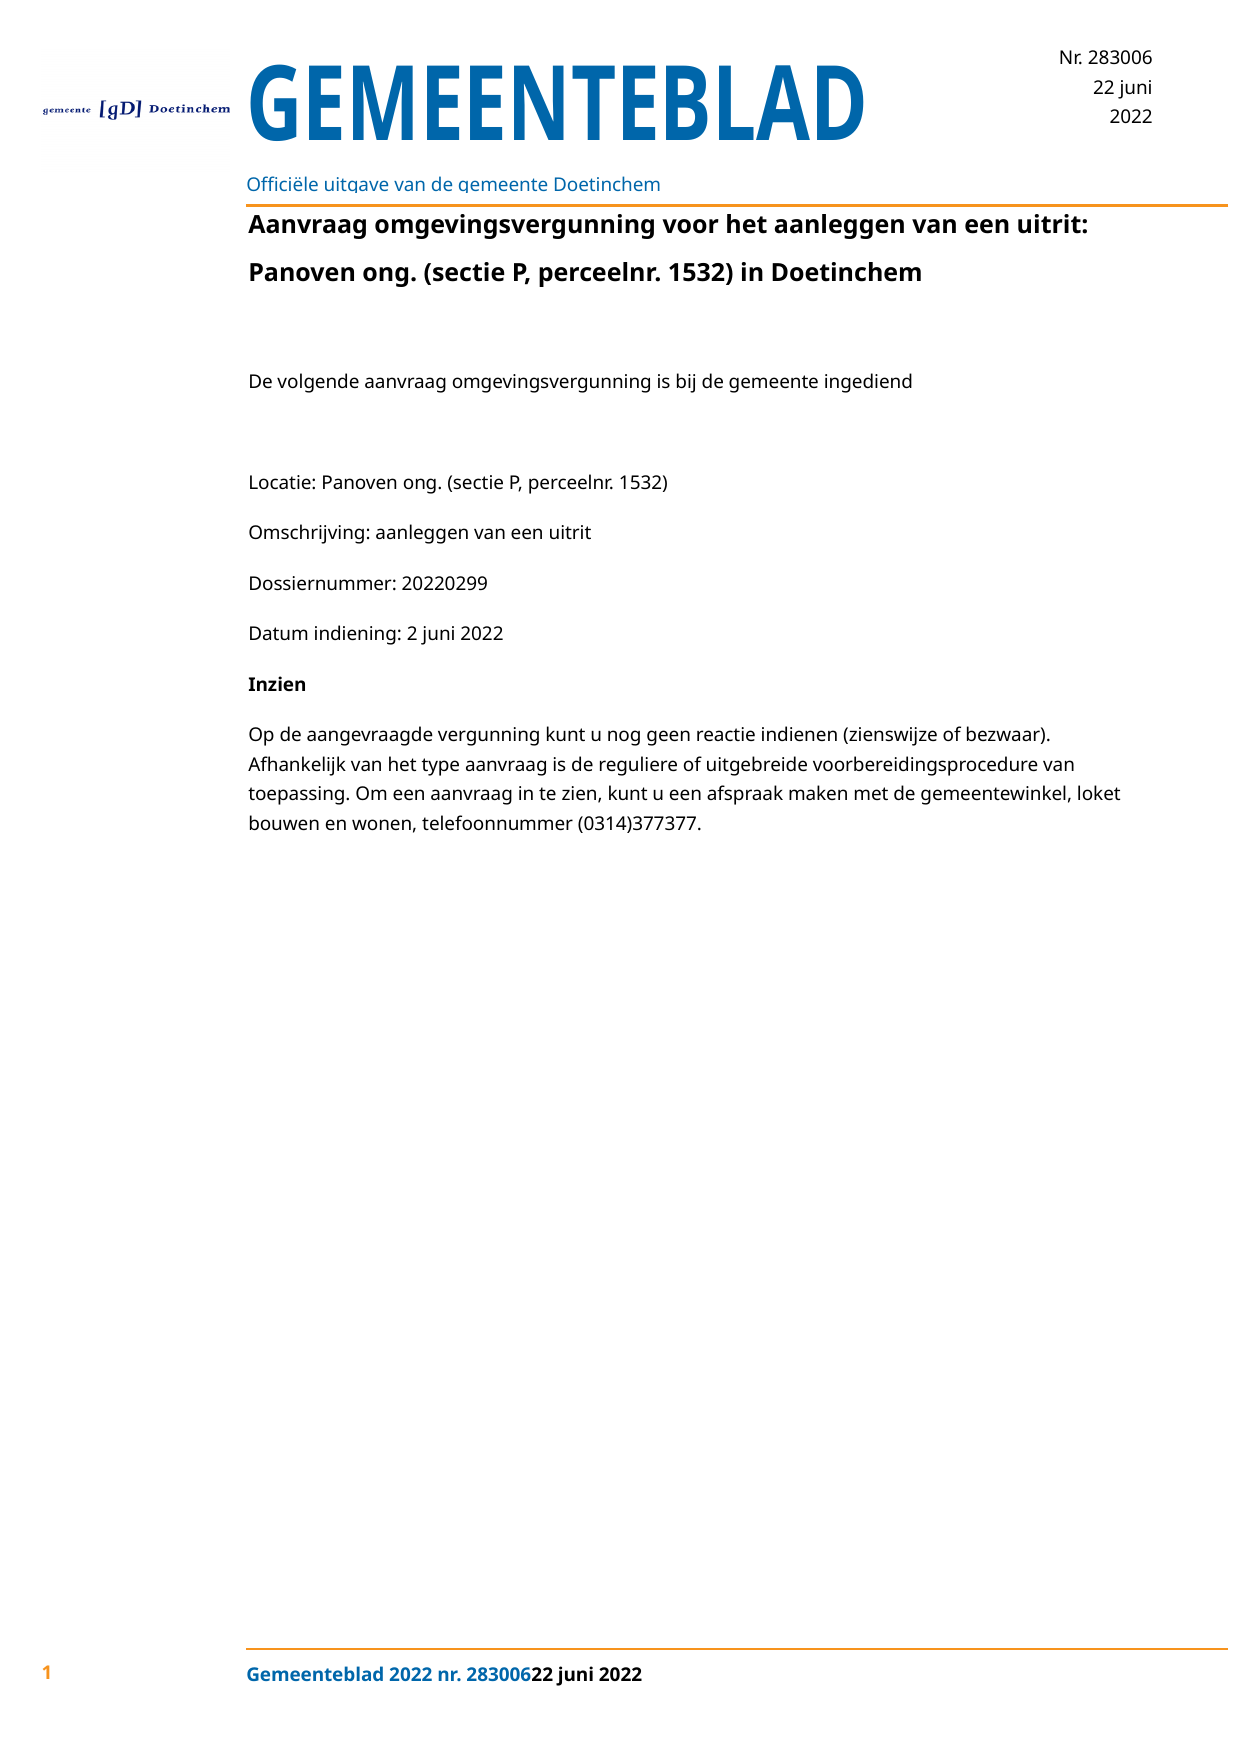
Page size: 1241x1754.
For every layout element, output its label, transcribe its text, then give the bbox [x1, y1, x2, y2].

text Locatie: Panoven ong. (sectie P, perceelnr. 1532) [248, 469, 1152, 495]
text De volgende aanvraag omgevingsvergunning is bij de gemeente ingediend [248, 368, 1152, 394]
text Dossiernummer: 20220299 [248, 570, 1152, 596]
picture [41, 47, 231, 172]
text Inzien [248, 671, 1152, 697]
text Omschrijving: aanleggen van een uitrit [248, 519, 1152, 545]
text Aanvraag omgevingsvergunning voor het aanleggen van een uitrit: Panoven ong. (sectie P, perceelnr. 1532) in Doetinchem [248, 207, 1152, 288]
text Datum indiening: 2 juni 2022 [248, 620, 1152, 646]
text Op de aangevraagde vergunning kunt u nog geen reactie indienen (zienswijze of bezwaar). Afhankelijk van het type aanvraag is de reguliere of uitgebreide voorbereidingsprocedure van toepassing. Om een aanvraag in te zien, kunt u een afspraak maken met de gemeentewinkel, loket bouwen en wonen, telefoonnummer (0314)377377. [248, 721, 1152, 836]
